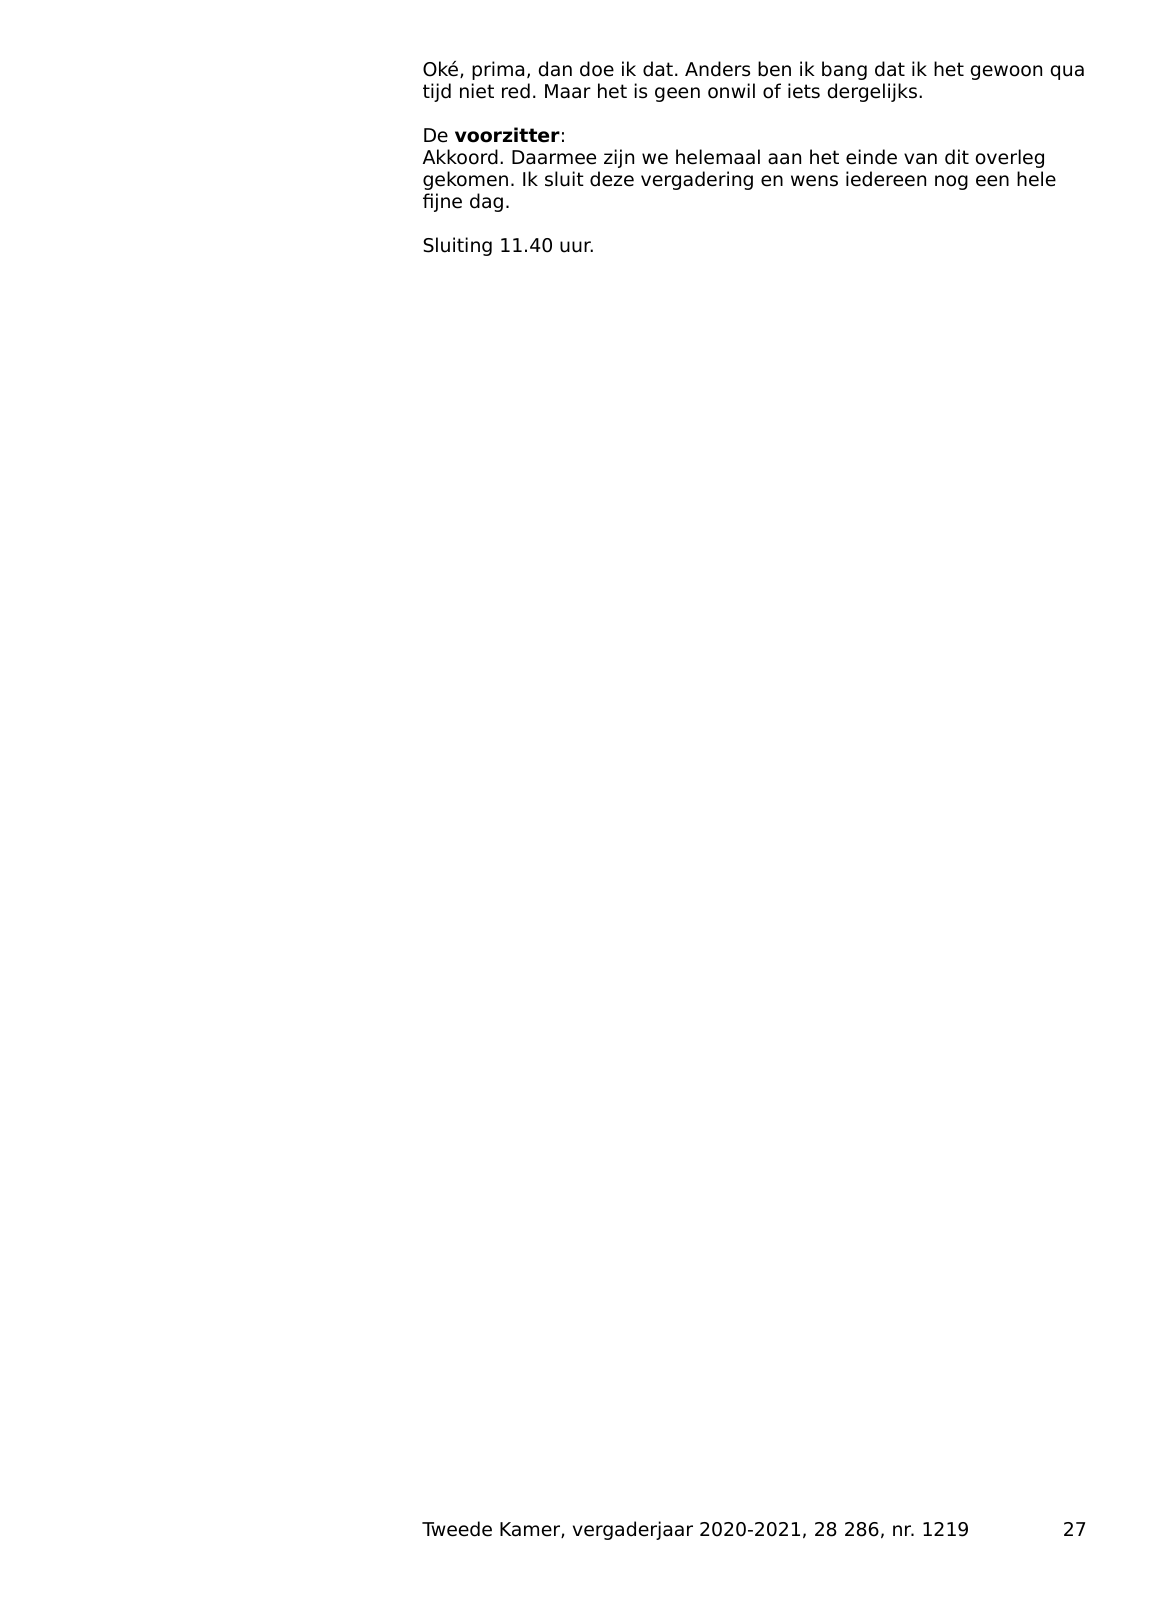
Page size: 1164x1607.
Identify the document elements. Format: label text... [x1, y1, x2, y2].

text De voorzitter: [422, 125, 1087, 147]
text Akkoord. Daarmee zijn we helemaal aan het einde van dit overleg gekomen. Ik sluit deze vergadering en wens iedereen nog een hele fijne dag. [422, 147, 1087, 213]
text Sluiting 11.40 uur. [422, 235, 1087, 257]
text Oké, prima, dan doe ik dat. Anders ben ik bang dat ik het gewoon qua tijd niet red. Maar het is geen onwil of iets dergelijks. [422, 59, 1087, 103]
